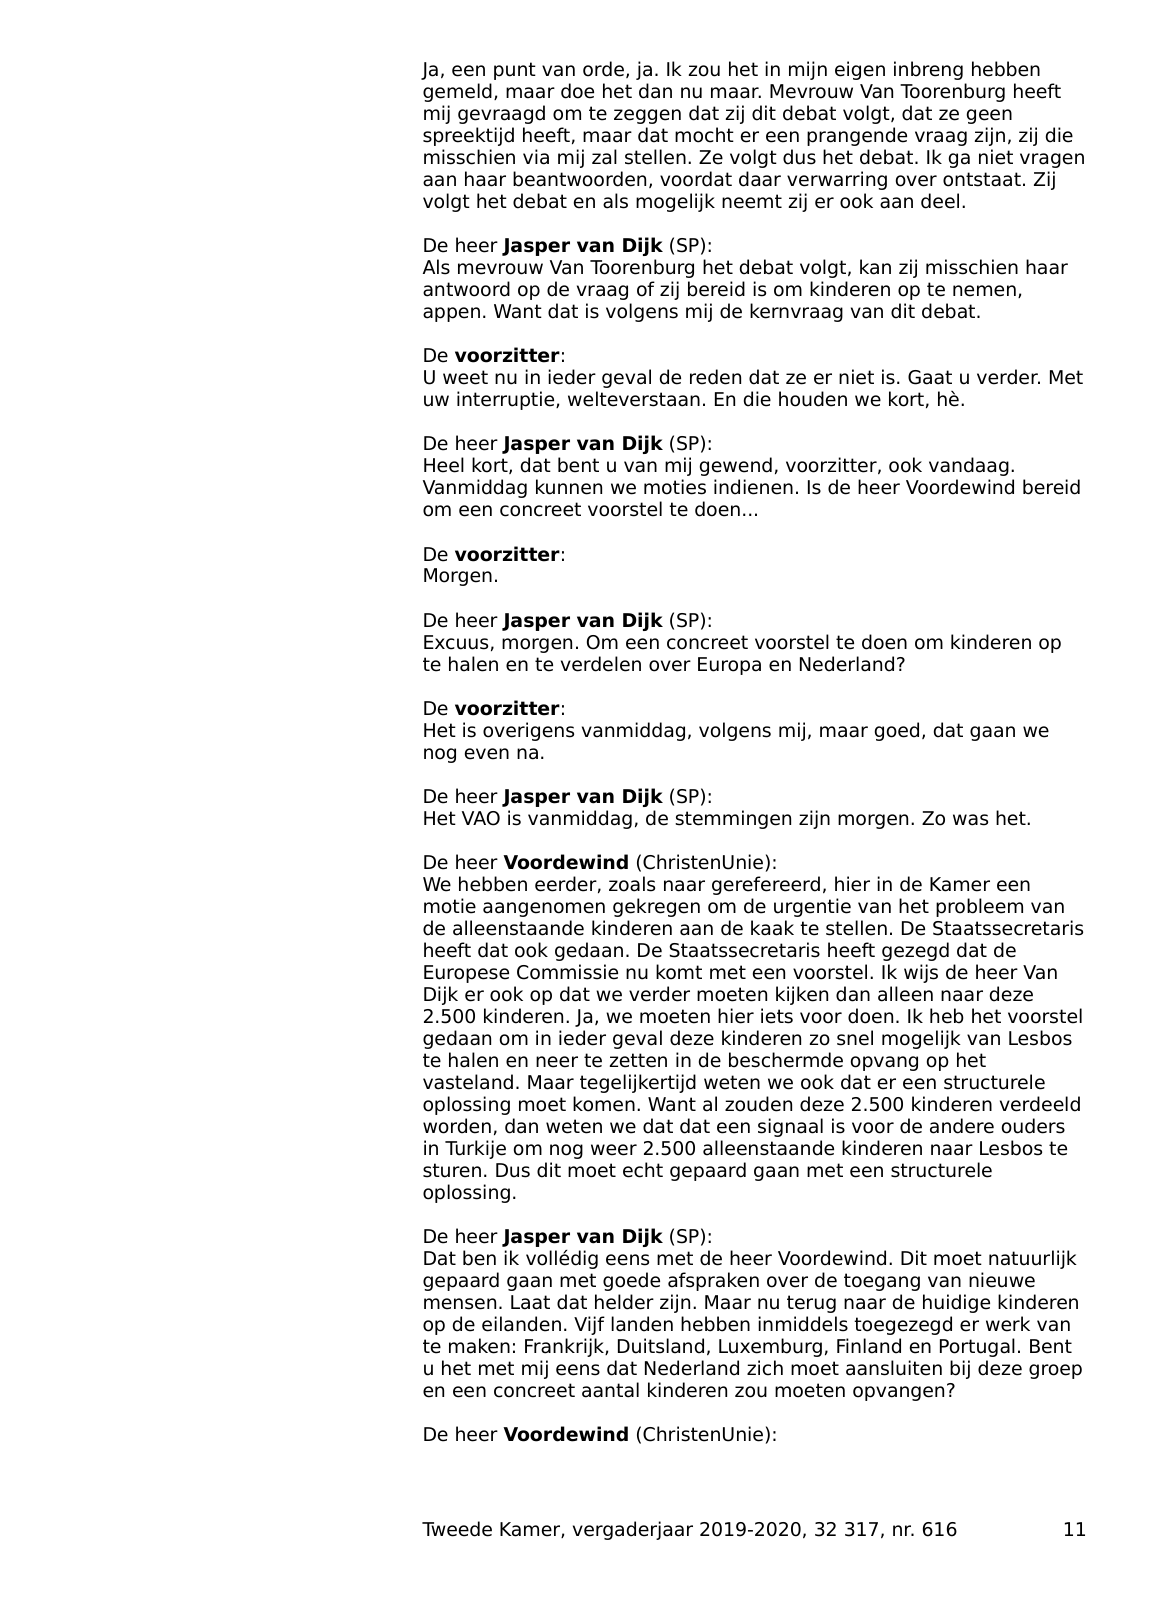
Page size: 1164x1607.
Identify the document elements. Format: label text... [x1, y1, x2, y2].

text De heer Jasper van Dijk (SP): [422, 786, 1087, 808]
text Het is overigens vanmiddag, volgens mij, maar goed, dat gaan we nog even na. [422, 720, 1087, 764]
text De heer Jasper van Dijk (SP): [422, 609, 1087, 632]
text Dat ben ik vollédig eens met de heer Voordewind. Dit moet natuurlijk gepaard gaan met goede afspraken over de toegang van nieuwe mensen. Laat dat helder zijn. Maar nu terug naar de huidige kinderen op de eilanden. Vijf landen hebben inmiddels toegezegd er werk van te maken: Frankrijk, Duitsland, Luxemburg, Finland en Portugal. Bent u het met mij eens dat Nederland zich moet aansluiten bij deze groep en een concreet aantal kinderen zou moeten opvangen? [422, 1248, 1087, 1402]
text De heer Jasper van Dijk (SP): [422, 1226, 1087, 1248]
text De heer Jasper van Dijk (SP): [422, 433, 1087, 455]
text Ja, een punt van orde, ja. Ik zou het in mijn eigen inbreng hebben gemeld, maar doe het dan nu maar. Mevrouw Van Toorenburg heeft mij gevraagd om te zeggen dat zij dit debat volgt, dat ze geen spreektijd heeft, maar dat mocht er een prangende vraag zijn, zij die misschien via mij zal stellen. Ze volgt dus het debat. Ik ga niet vragen aan haar beantwoorden, voordat daar verwarring over ontstaat. Zij volgt het debat en als mogelijk neemt zij er ook aan deel. [422, 59, 1087, 213]
text We hebben eerder, zoals naar gerefereerd, hier in de Kamer een motie aangenomen gekregen om de urgentie van het probleem van de alleenstaande kinderen aan de kaak te stellen. De Staatssecretaris heeft dat ook gedaan. De Staatssecretaris heeft gezegd dat de Europese Commissie nu komt met een voorstel. Ik wijs de heer Van Dijk er ook op dat we verder moeten kijken dan alleen naar deze 2.500 kinderen. Ja, we moeten hier iets voor doen. Ik heb het voorstel gedaan om in ieder geval deze kinderen zo snel mogelijk van Lesbos te halen en neer te zetten in de beschermde opvang op het vasteland. Maar tegelijkertijd weten we ook dat er een structurele oplossing moet komen. Want al zouden deze 2.500 kinderen verdeeld worden, dan weten we dat dat een signaal is voor de andere ouders in Turkije om nog weer 2.500 alleenstaande kinderen naar Lesbos te sturen. Dus dit moet echt gepaard gaan met een structurele oplossing. [422, 874, 1087, 1204]
text De heer Voordewind (ChristenUnie): [422, 1424, 1087, 1446]
text De voorzitter: [422, 345, 1087, 367]
text Morgen. [422, 565, 1087, 587]
text U weet nu in ieder geval de reden dat ze er niet is. Gaat u verder. Met uw interruptie, welteverstaan. En die houden we kort, hè. [422, 367, 1087, 411]
text De heer Voordewind (ChristenUnie): [422, 852, 1087, 874]
text De heer Jasper van Dijk (SP): [422, 235, 1087, 257]
text Als mevrouw Van Toorenburg het debat volgt, kan zij misschien haar antwoord op de vraag of zij bereid is om kinderen op te nemen, appen. Want dat is volgens mij de kernvraag van dit debat. [422, 257, 1087, 323]
text Heel kort, dat bent u van mij gewend, voorzitter, ook vandaag. Vanmiddag kunnen we moties indienen. Is de heer Voordewind bereid om een concreet voorstel te doen... [422, 455, 1087, 521]
text De voorzitter: [422, 543, 1087, 565]
text De voorzitter: [422, 698, 1087, 720]
text Het VAO is vanmiddag, de stemmingen zijn morgen. Zo was het. [422, 808, 1087, 830]
text Excuus, morgen. Om een concreet voorstel te doen om kinderen op te halen en te verdelen over Europa en Nederland? [422, 632, 1087, 676]
